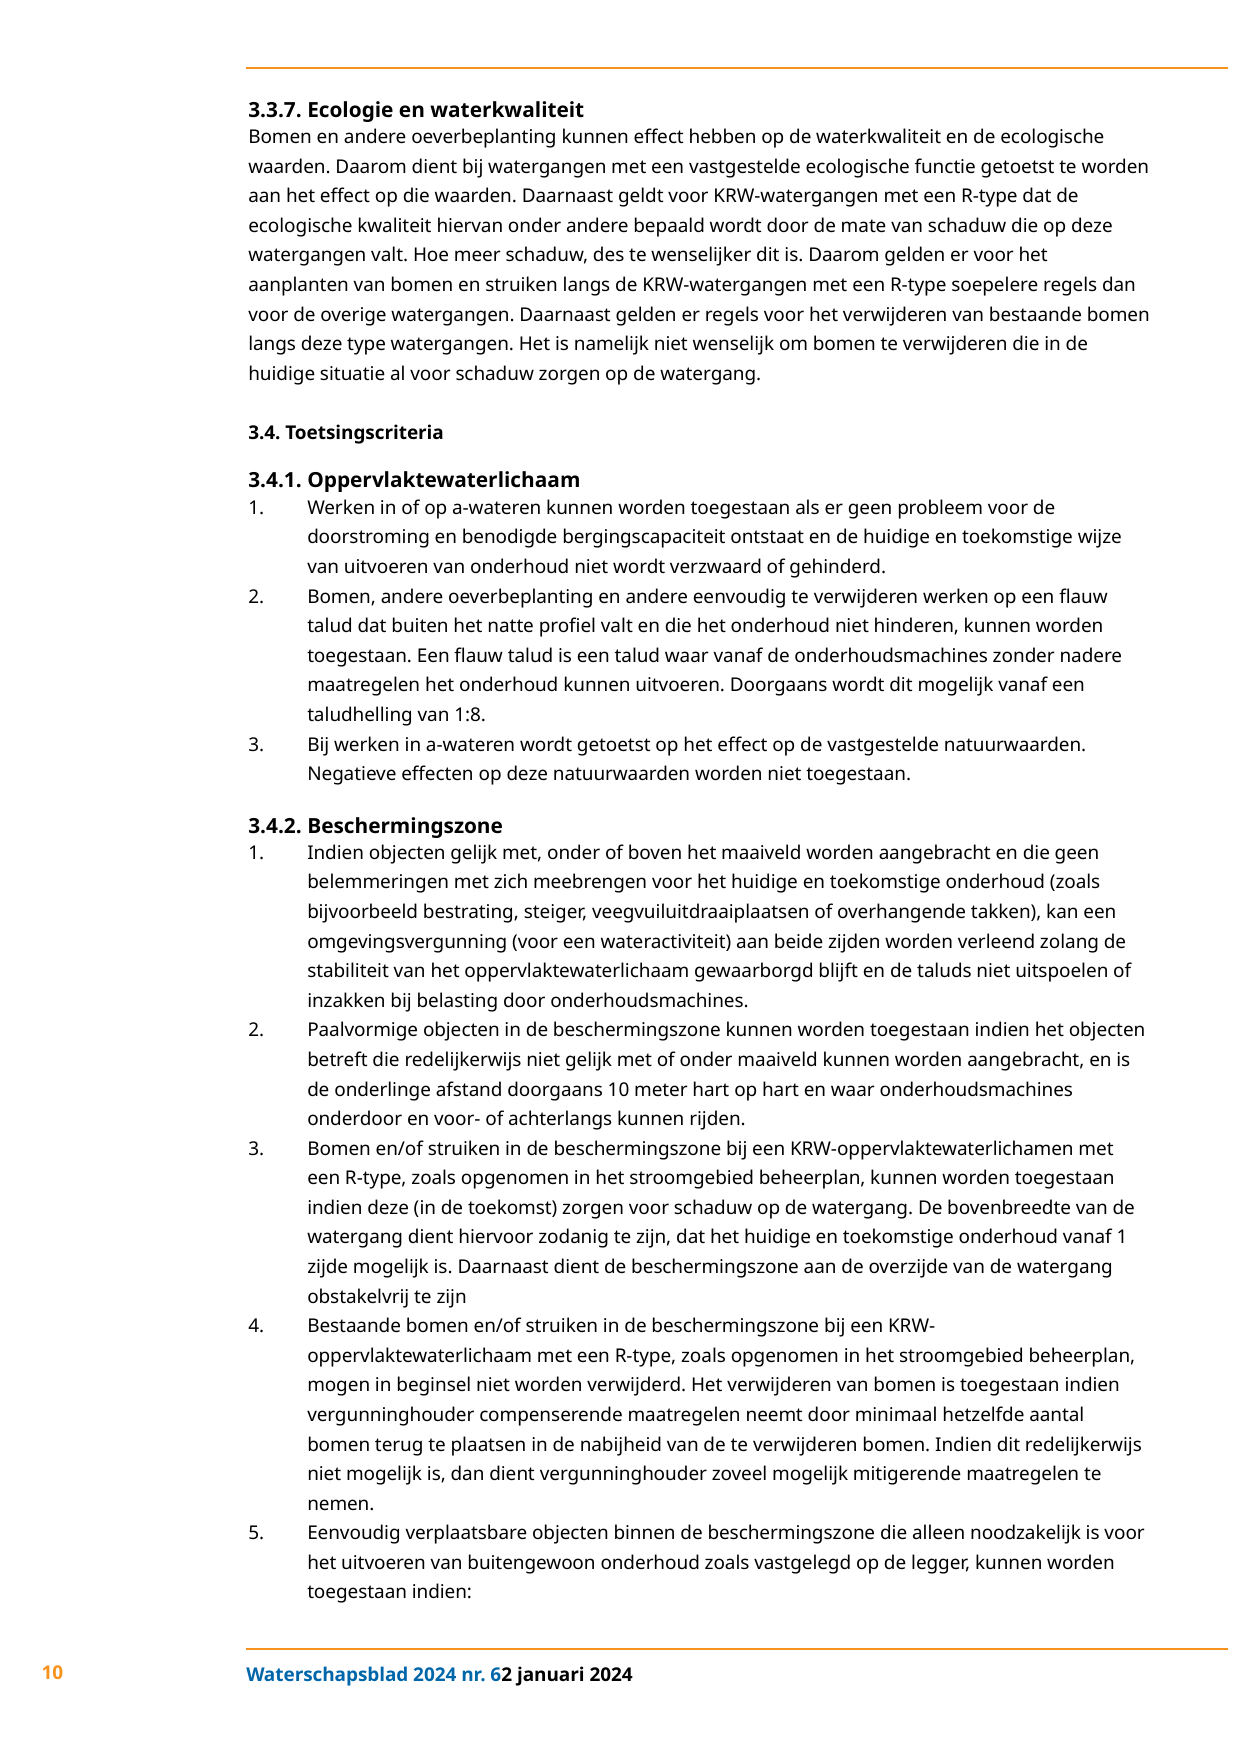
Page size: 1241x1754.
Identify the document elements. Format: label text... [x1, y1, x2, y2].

text Bomen en andere oeverbeplanting kunnen effect hebben op de waterkwaliteit en de ecologische waarden. Daarom dient bij watergangen met een vastgestelde ecologische functie getoetst te worden aan het effect op die waarden. Daarnaast geldt voor KRW-watergangen met een R-type dat de ecologische kwaliteit hiervan onder andere bepaald wordt door de mate van schaduw die op deze watergangen valt. Hoe meer schaduw, des te wenselijker dit is. Daarom gelden er voor het aanplanten van bomen en struiken langs de KRW-watergangen met een R-type soepelere regels dan voor de overige watergangen. Daarnaast gelden er regels voor het verwijderen van bestaande bomen langs deze type watergangen. Het is namelijk niet wenselijk om bomen te verwijderen die in de huidige situatie al voor schaduw zorgen op de watergang. [248, 123, 1152, 386]
text 3.4.1. Oppervlaktewaterlichaam [248, 466, 1152, 494]
text 3.4. Toetsingscriteria [248, 419, 1152, 445]
picture [41, 47, 231, 172]
list Bestaande bomen en/of struiken in de beschermingszone bij een KRW-oppervlaktewaterlichaam met een R-type, zoals opgenomen in het stroomgebied beheerplan, mogen in beginsel niet worden verwijderd. Het verwijderen van bomen is toegestaan indien vergunninghouder compenserende maatregelen neemt door minimaal hetzelfde aantal bomen terug te plaatsen in de nabijheid van de te verwijderen bomen. Indien dit redelijkerwijs niet mogelijk is, dan dient vergunninghouder zoveel mogelijk mitigerende maatregelen te nemen. [248, 1312, 1152, 1516]
list Bij werken in a-wateren wordt getoetst op het effect op de vastgestelde natuurwaarden. Negatieve effecten op deze natuurwaarden worden niet toegestaan. [248, 731, 1152, 786]
text 3.4.2. Beschermingszone [248, 811, 1152, 839]
list Indien objecten gelijk met, onder of boven het maaiveld worden aangebracht en die geen belemmeringen met zich meebrengen voor het huidige en toekomstige onderhoud (zoals bijvoorbeeld bestrating, steiger, veegvuiluitdraaiplaatsen of overhangende takken), kan een omgevingsvergunning (voor een wateractiviteit) aan beide zijden worden verleend zolang de stabiliteit van het oppervlaktewaterlichaam gewaarborgd blijft en de taluds niet uitspoelen of inzakken bij belasting door onderhoudsmachines. [248, 839, 1152, 1013]
list Werken in of op a-wateren kunnen worden toegestaan als er geen probleem voor de doorstroming en benodigde bergingscapaciteit ontstaat en de huidige en toekomstige wijze van uitvoeren van onderhoud niet wordt verzwaard of gehinderd. [248, 494, 1152, 579]
list Bomen, andere oeverbeplanting en andere eenvoudig te verwijderen werken op een flauw talud dat buiten het natte profiel valt en die het onderhoud niet hinderen, kunnen worden toegestaan. Een flauw talud is een talud waar vanaf de onderhoudsmachines zonder nadere maatregelen het onderhoud kunnen uitvoeren. Doorgaans wordt dit mogelijk vanaf een taludhelling van 1:8. [248, 583, 1152, 727]
list Eenvoudig verplaatsbare objecten binnen de beschermingszone die alleen noodzakelijk is voor het uitvoeren van buitengewoon onderhoud zoals vastgelegd op de legger, kunnen worden toegestaan indien: [248, 1519, 1152, 1604]
list Paalvormige objecten in de beschermingszone kunnen worden toegestaan indien het objecten betreft die redelijkerwijs niet gelijk met of onder maaiveld kunnen worden aangebracht, en is de onderlinge afstand doorgaans 10 meter hart op hart en waar onderhoudsmachines onderdoor en voor- of achterlangs kunnen rijden. [248, 1017, 1152, 1131]
list Bomen en/of struiken in de beschermingszone bij een KRW-oppervlaktewaterlichamen met een R-type, zoals opgenomen in het stroomgebied beheerplan, kunnen worden toegestaan indien deze (in de toekomst) zorgen voor schaduw op de watergang. De bovenbreedte van de watergang dient hiervoor zodanig te zijn, dat het huidige en toekomstige onderhoud vanaf 1 zijde mogelijk is. Daarnaast dient de beschermingszone aan de overzijde van de watergang obstakelvrij te zijn [248, 1135, 1152, 1309]
text 3.3.7. Ecologie en waterkwaliteit [248, 95, 1152, 123]
